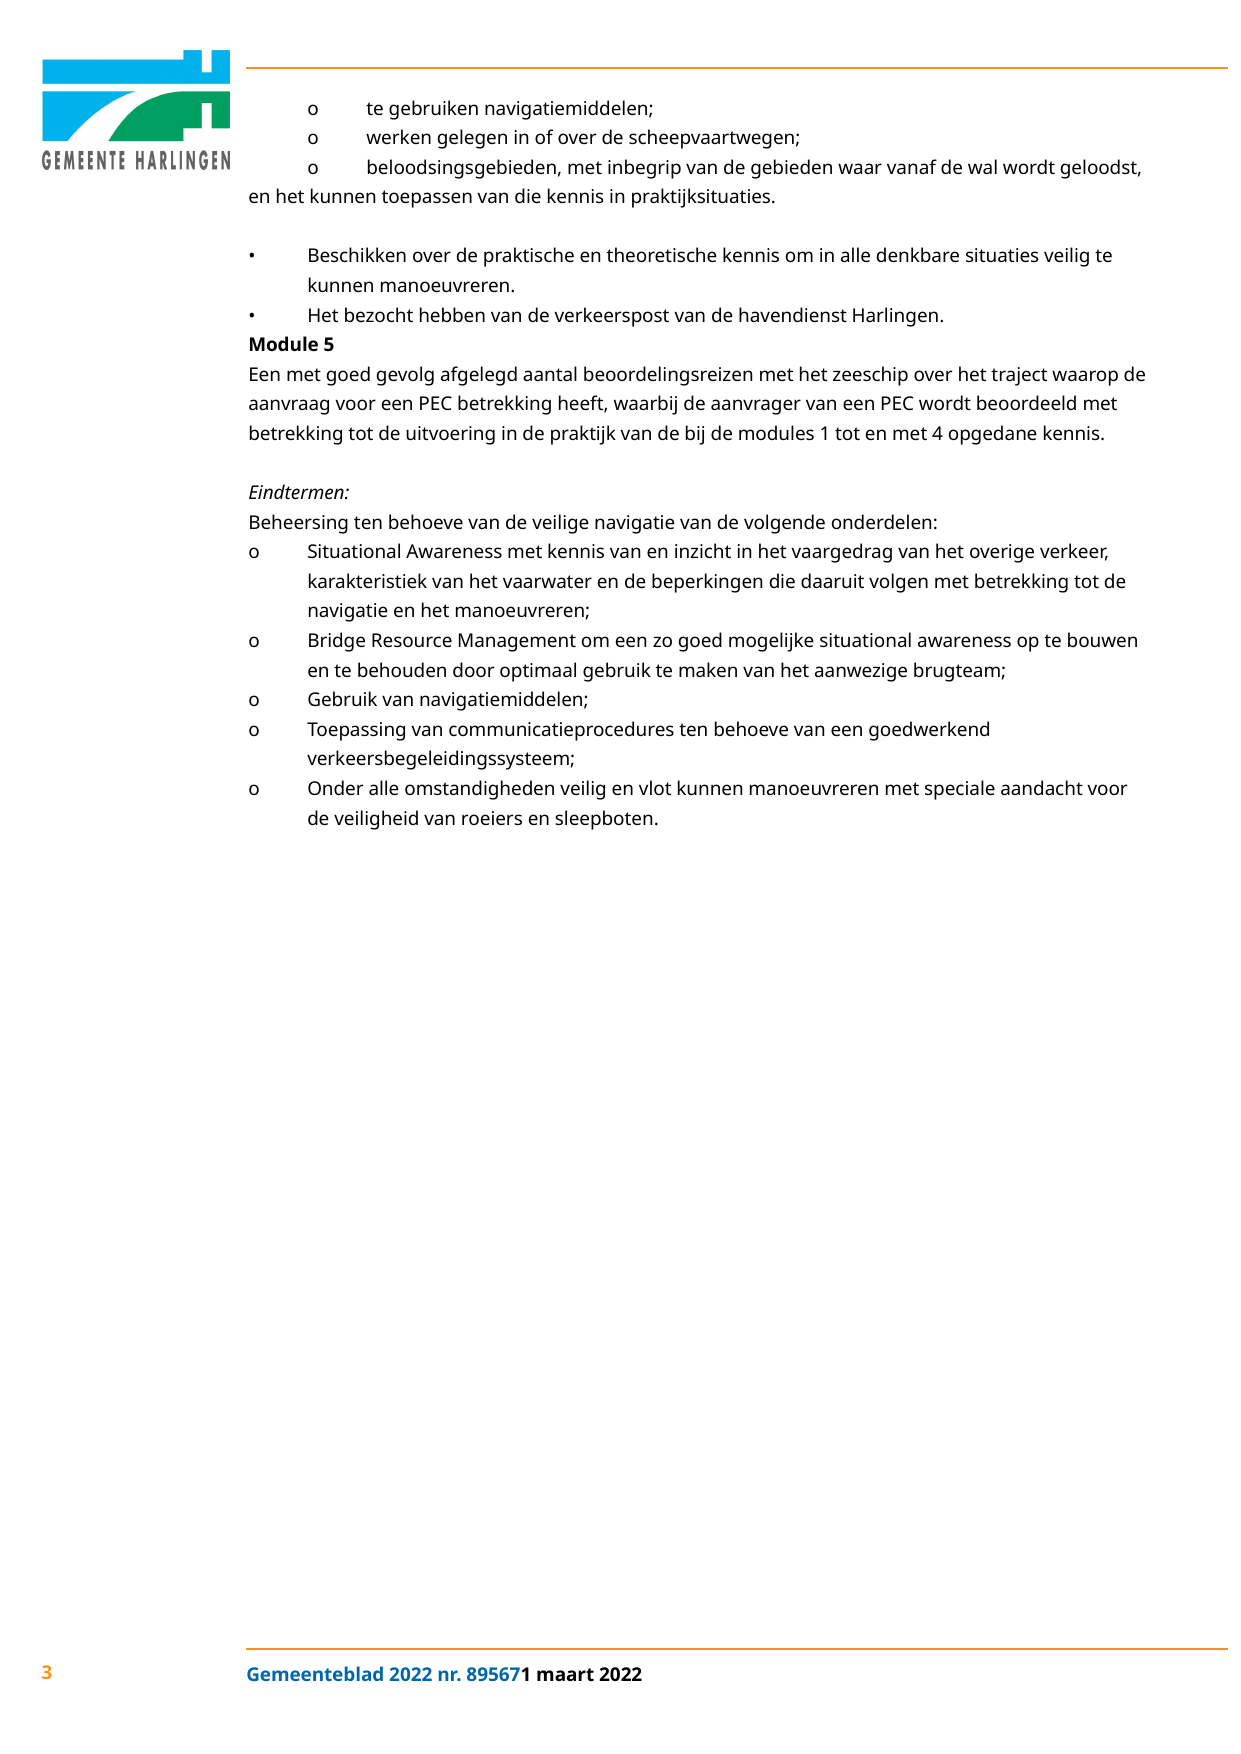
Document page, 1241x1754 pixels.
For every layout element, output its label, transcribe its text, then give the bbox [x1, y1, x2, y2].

text Beheersing ten behoeve van de veilige navigatie van de volgende onderdelen: [248, 509, 1152, 535]
list Beschikken over de praktische en theoretische kennis om in alle denkbare situaties veilig te kunnen manoeuvreren. [248, 243, 1152, 298]
list Situational Awareness met kennis van en inzicht in het vaargedrag van het overige verkeer, karakteristiek van het vaarwater en de beperkingen die daaruit volgen met betrekking tot de navigatie en het manoeuvreren; [248, 538, 1152, 623]
list werken gelegen in of over de scheepvaartwegen; [307, 124, 1152, 150]
text Een met goed gevolg afgelegd aantal beoordelingsreizen met het zeeschip over het traject waarop de aanvraag voor een PEC betrekking heeft, waarbij de aanvrager van een PEC wordt beoordeeld met betrekking tot de uitvoering in de praktijk van de bij de modules 1 tot en met 4 opgedane kennis. [248, 361, 1152, 446]
list beloodsingsgebieden, met inbegrip van de gebieden waar vanaf de wal wordt geloodst, [307, 154, 1152, 180]
list te gebruiken navigatiemiddelen; [307, 95, 1152, 121]
text Module 5 [248, 331, 1152, 357]
list Bridge Resource Management om een zo goed mogelijke situational awareness op te bouwen en te behouden door optimaal gebruik te maken van het aanwezige brugteam; [248, 627, 1152, 683]
list Het bezocht hebben van de verkeerspost van de havendienst Harlingen. [248, 302, 1152, 328]
list Toepassing van communicatieprocedures ten behoeve van een goedwerkend verkeersbegeleidingssysteem; [248, 716, 1152, 771]
list Gebruik van navigatiemiddelen; [248, 686, 1152, 712]
picture [41, 47, 231, 172]
text Eindtermen: [248, 479, 1152, 505]
text en het kunnen toepassen van die kennis in praktijksituaties. [248, 183, 1152, 209]
list Onder alle omstandigheden veilig en vlot kunnen manoeuvreren met speciale aandacht voor de veiligheid van roeiers en sleepboten. [248, 775, 1152, 831]
